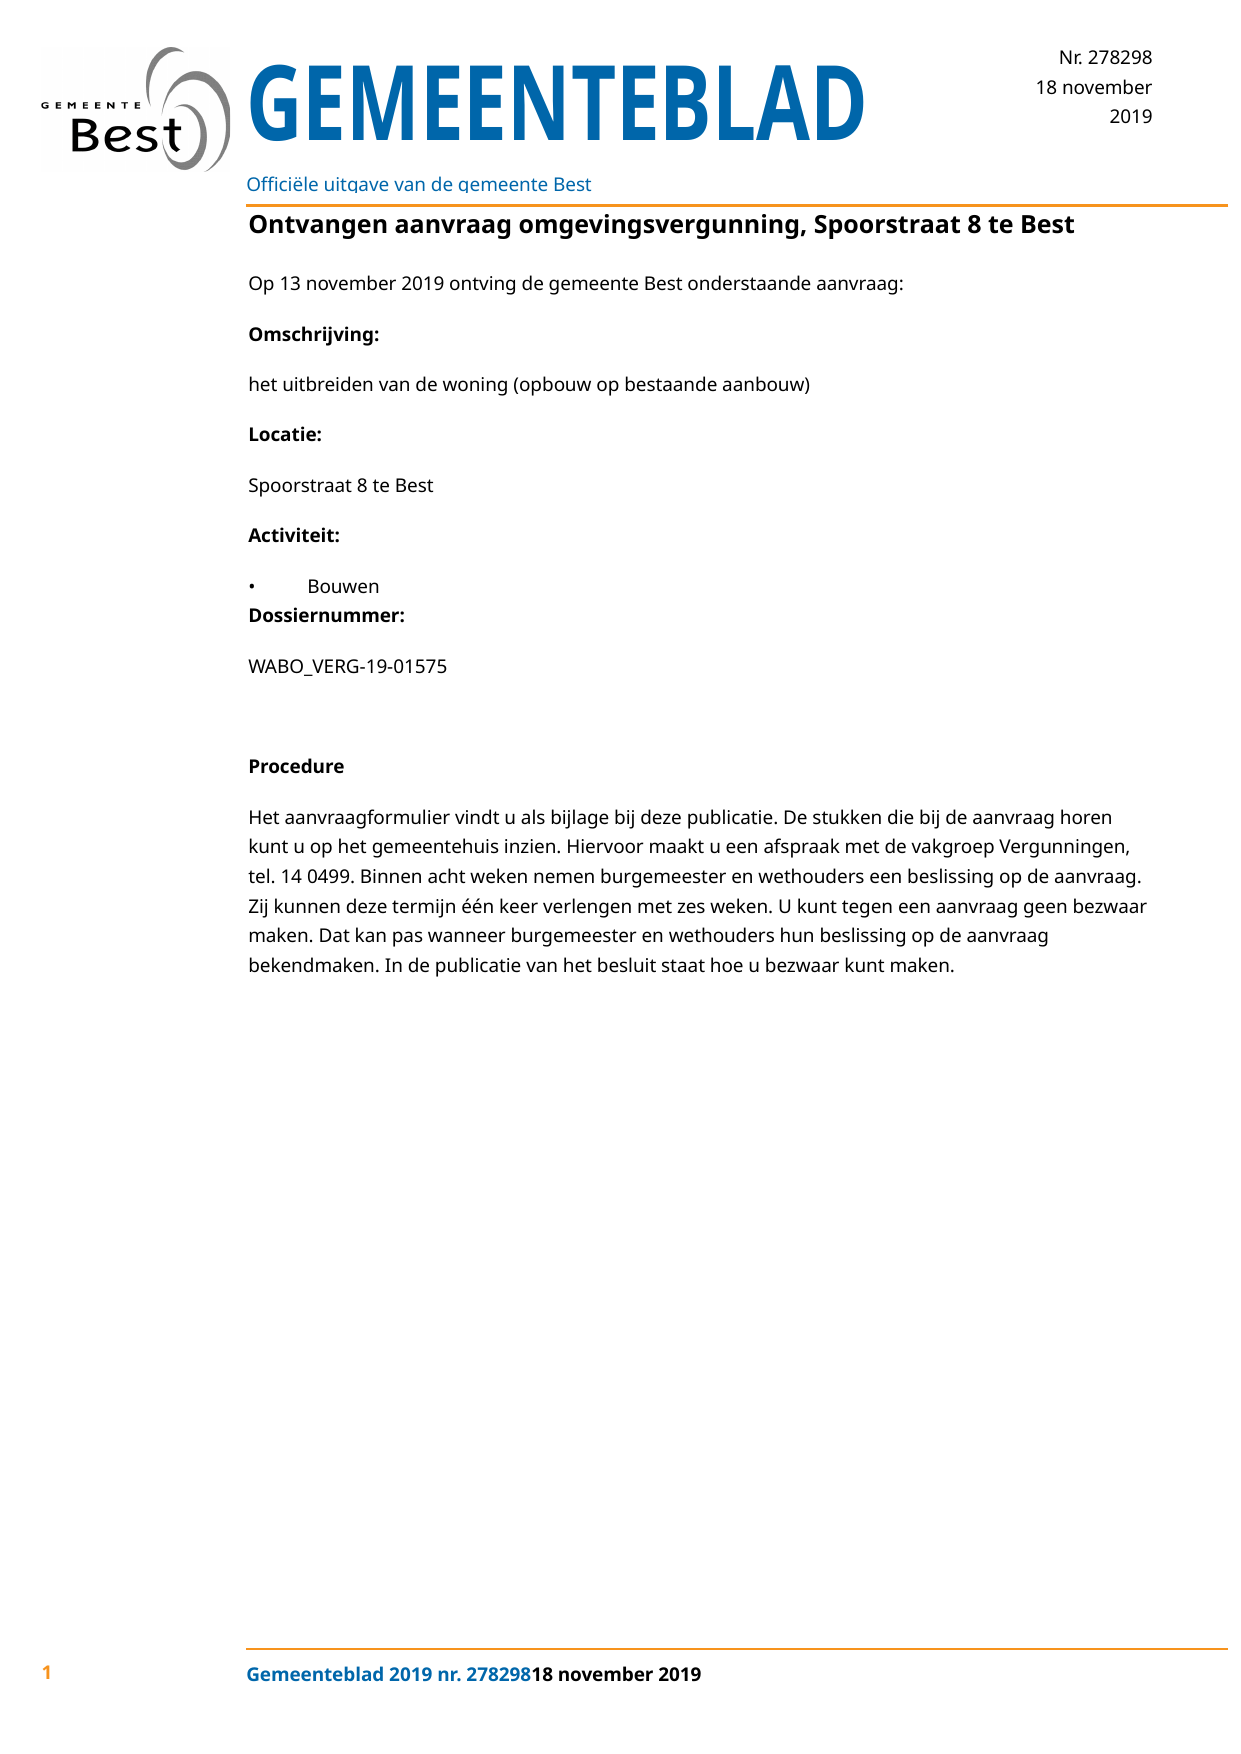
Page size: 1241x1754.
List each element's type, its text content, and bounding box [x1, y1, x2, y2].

text Locatie: [248, 422, 1152, 447]
text Procedure [248, 754, 1152, 779]
text Spoorstraat 8 te Best [248, 472, 1152, 498]
text Omschrijving: [248, 321, 1152, 346]
text Ontvangen aanvraag omgevingsvergunning, Spoorstraat 8 te Best [248, 207, 1152, 241]
text WABO_VERG-19-01575 [248, 653, 1152, 678]
picture [41, 47, 231, 172]
text Activiteit: [248, 522, 1152, 548]
list Bouwen [248, 573, 1152, 598]
text Op 13 november 2019 ontving de gemeente Best onderstaande aanvraag: [248, 270, 1152, 296]
text Dossiernummer: [248, 602, 1152, 628]
text Het aanvraagformulier vindt u als bijlage bij deze publicatie. De stukken die bij de aanvraag horen kunt u op het gemeentehuis inzien. Hiervoor maakt u een afspraak met de vakgroep Vergunningen, tel. 14 0499. Binnen acht weken nemen burgemeester en wethouders een beslissing op de aanvraag. Zij kunnen deze termijn één keer verlengen met zes weken. U kunt tegen een aanvraag geen bezwaar maken. Dat kan pas wanneer burgemeester en wethouders hun beslissing op de aanvraag bekendmaken. In de publicatie van het besluit staat hoe u bezwaar kunt maken. [248, 804, 1152, 978]
text het uitbreiden van de woning (opbouw op bestaande aanbouw) [248, 371, 1152, 397]
